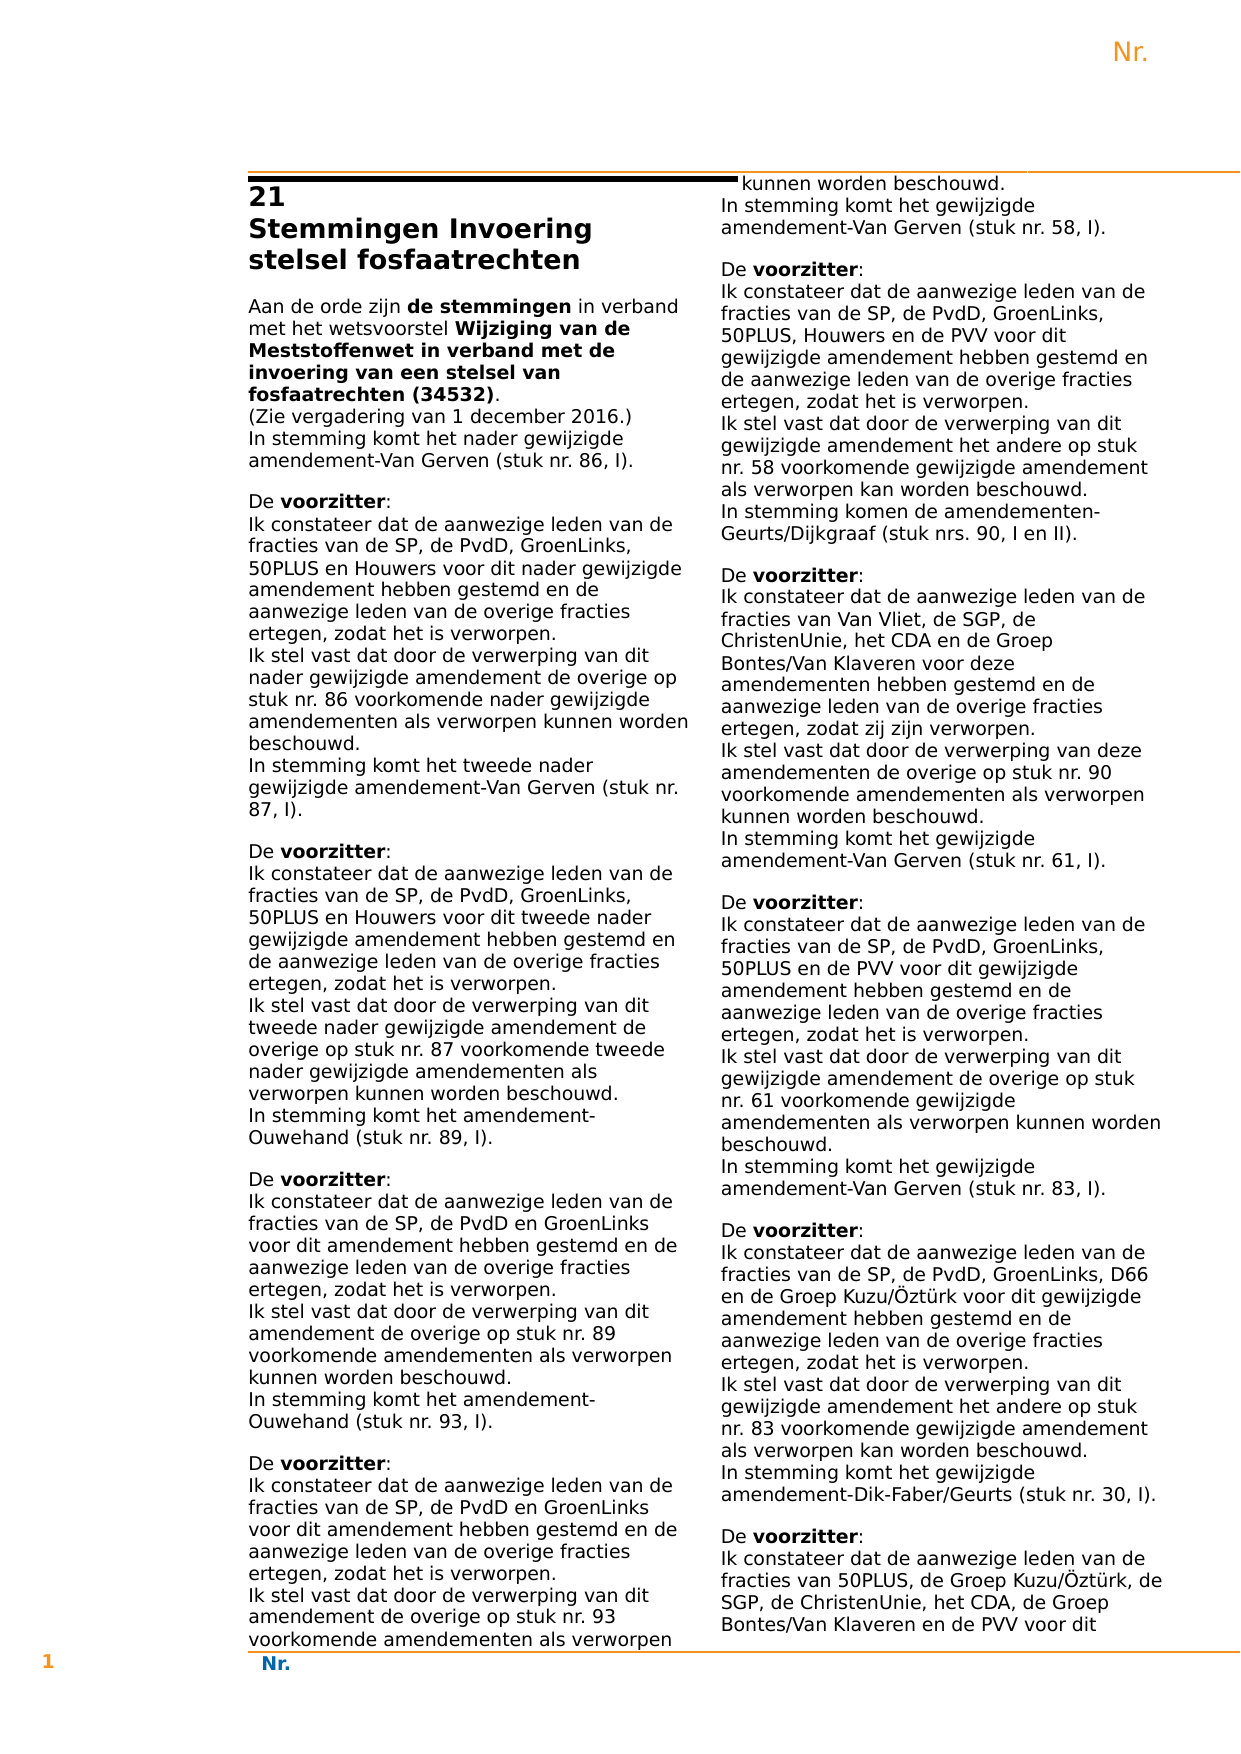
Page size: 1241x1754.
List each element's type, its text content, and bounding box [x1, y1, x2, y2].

text Ik constateer dat de aanwezige leden van de fracties van de SP, de PvdD, GroenLinks, D66 en de Groep Kuzu/Öztürk voor dit gewijzigde amendement hebben gestemd en de aanwezige leden van de overige fracties ertegen, zodat het is verworpen. [721, 1242, 1163, 1374]
text Ik constateer dat de aanwezige leden van de fracties van de SP, de PvdD, GroenLinks, 50PLUS en Houwers voor dit tweede nader gewijzigde amendement hebben gestemd en de aanwezige leden van de overige fracties ertegen, zodat het is verworpen. [248, 863, 691, 995]
text Ik stel vast dat door de verwerping van dit gewijzigde amendement het andere op stuk nr. 83 voorkomende gewijzigde amendement als verworpen kan worden beschouwd. [721, 1374, 1163, 1462]
text Ik stel vast dat door de verwerping van dit nader gewijzigde amendement de overige op stuk nr. 86 voorkomende nader gewijzigde amendementen als verworpen kunnen worden beschouwd. [248, 645, 691, 755]
text Ik constateer dat de aanwezige leden van de fracties van 50PLUS, de Groep Kuzu/Öztürk, de SGP, de ChristenUnie, het CDA, de Groep Bontes/Van Klaveren en de PVV voor dit [721, 1548, 1163, 1636]
text (Zie vergadering van 1 december 2016.) [248, 406, 691, 427]
text In stemming komt het gewijzigde amendement-Dik-Faber/Geurts (stuk nr. 30, I). [721, 1462, 1163, 1506]
text De voorzitter: [721, 564, 1163, 586]
text Ik stel vast dat door de verwerping van dit amendement de overige op stuk nr. 93 voorkomende amendementen als verworpen [248, 1584, 691, 1650]
text De voorzitter: [721, 1526, 1163, 1548]
text Ik constateer dat de aanwezige leden van de fracties van de SP, de PvdD, GroenLinks, 50PLUS en Houwers voor dit nader gewijzigde amendement hebben gestemd en de aanwezige leden van de overige fracties ertegen, zodat het is verworpen. [248, 513, 691, 645]
text In stemming komt het nader gewijzigde amendement-Van Gerven (stuk nr. 86, I). [248, 427, 691, 471]
text In stemming komt het gewijzigde amendement-Van Gerven (stuk nr. 83, I). [721, 1156, 1163, 1200]
text Ik constateer dat de aanwezige leden van de fracties van de SP, de PvdD en GroenLinks voor dit amendement hebben gestemd en de aanwezige leden van de overige fracties ertegen, zodat het is verworpen. [248, 1474, 691, 1584]
text De voorzitter: [721, 259, 1163, 281]
text In stemming komen de amendementen-Geurts/Dijkgraaf (stuk nrs. 90, I en II). [721, 501, 1163, 544]
text Ik stel vast dat door de verwerping van dit gewijzigde amendement de overige op stuk nr. 61 voorkomende gewijzigde amendementen als verworpen kunnen worden beschouwd. [721, 1046, 1163, 1156]
title 21 Stemmingen Invoering stelsel fosfaatrechten [248, 182, 691, 276]
text Ik stel vast dat door de verwerping van deze amendementen de overige op stuk nr. 90 voorkomende amendementen als verworpen kunnen worden beschouwd. [721, 740, 1163, 828]
text kunnen worden beschouwd. [721, 173, 1163, 195]
text In stemming komt het amendement-Ouwehand (stuk nr. 89, I). [248, 1105, 691, 1149]
text Ik stel vast dat door de verwerping van dit amendement de overige op stuk nr. 89 voorkomende amendementen als verworpen kunnen worden beschouwd. [248, 1301, 691, 1389]
text De voorzitter: [721, 892, 1163, 914]
text Ik stel vast dat door de verwerping van dit tweede nader gewijzigde amendement de overige op stuk nr. 87 voorkomende tweede nader gewijzigde amendementen als verworpen kunnen worden beschouwd. [248, 995, 691, 1105]
text In stemming komt het gewijzigde amendement-Van Gerven (stuk nr. 58, I). [721, 195, 1163, 239]
text De voorzitter: [248, 841, 691, 863]
text De voorzitter: [721, 1220, 1163, 1242]
text De voorzitter: [248, 491, 691, 513]
text De voorzitter: [248, 1169, 691, 1191]
text Ik constateer dat de aanwezige leden van de fracties van de SP, de PvdD en GroenLinks voor dit amendement hebben gestemd en de aanwezige leden van de overige fracties ertegen, zodat het is verworpen. [248, 1191, 691, 1301]
text De voorzitter: [248, 1453, 691, 1474]
text Ik constateer dat de aanwezige leden van de fracties van Van Vliet, de SGP, de ChristenUnie, het CDA en de Groep Bontes/Van Klaveren voor deze amendementen hebben gestemd en de aanwezige leden van de overige fracties ertegen, zodat zij zijn verworpen. [721, 586, 1163, 740]
text Ik constateer dat de aanwezige leden van de fracties van de SP, de PvdD, GroenLinks, 50PLUS en de PVV voor dit gewijzigde amendement hebben gestemd en de aanwezige leden van de overige fracties ertegen, zodat het is verworpen. [721, 914, 1163, 1046]
text Ik stel vast dat door de verwerping van dit gewijzigde amendement het andere op stuk nr. 58 voorkomende gewijzigde amendement als verworpen kan worden beschouwd. [721, 413, 1163, 501]
text In stemming komt het tweede nader gewijzigde amendement-Van Gerven (stuk nr. 87, I). [248, 755, 691, 821]
text Ik constateer dat de aanwezige leden van de fracties van de SP, de PvdD, GroenLinks, 50PLUS, Houwers en de PVV voor dit gewijzigde amendement hebben gestemd en de aanwezige leden van de overige fracties ertegen, zodat het is verworpen. [721, 281, 1163, 413]
text In stemming komt het amendement-Ouwehand (stuk nr. 93, I). [248, 1389, 691, 1433]
text Aan de orde zijn de stemmingen in verband met het wetsvoorstel Wijziging van de Meststoffenwet in verband met de invoering van een stelsel van fosfaatrechten (34532). [248, 296, 691, 406]
text In stemming komt het gewijzigde amendement-Van Gerven (stuk nr. 61, I). [721, 828, 1163, 872]
